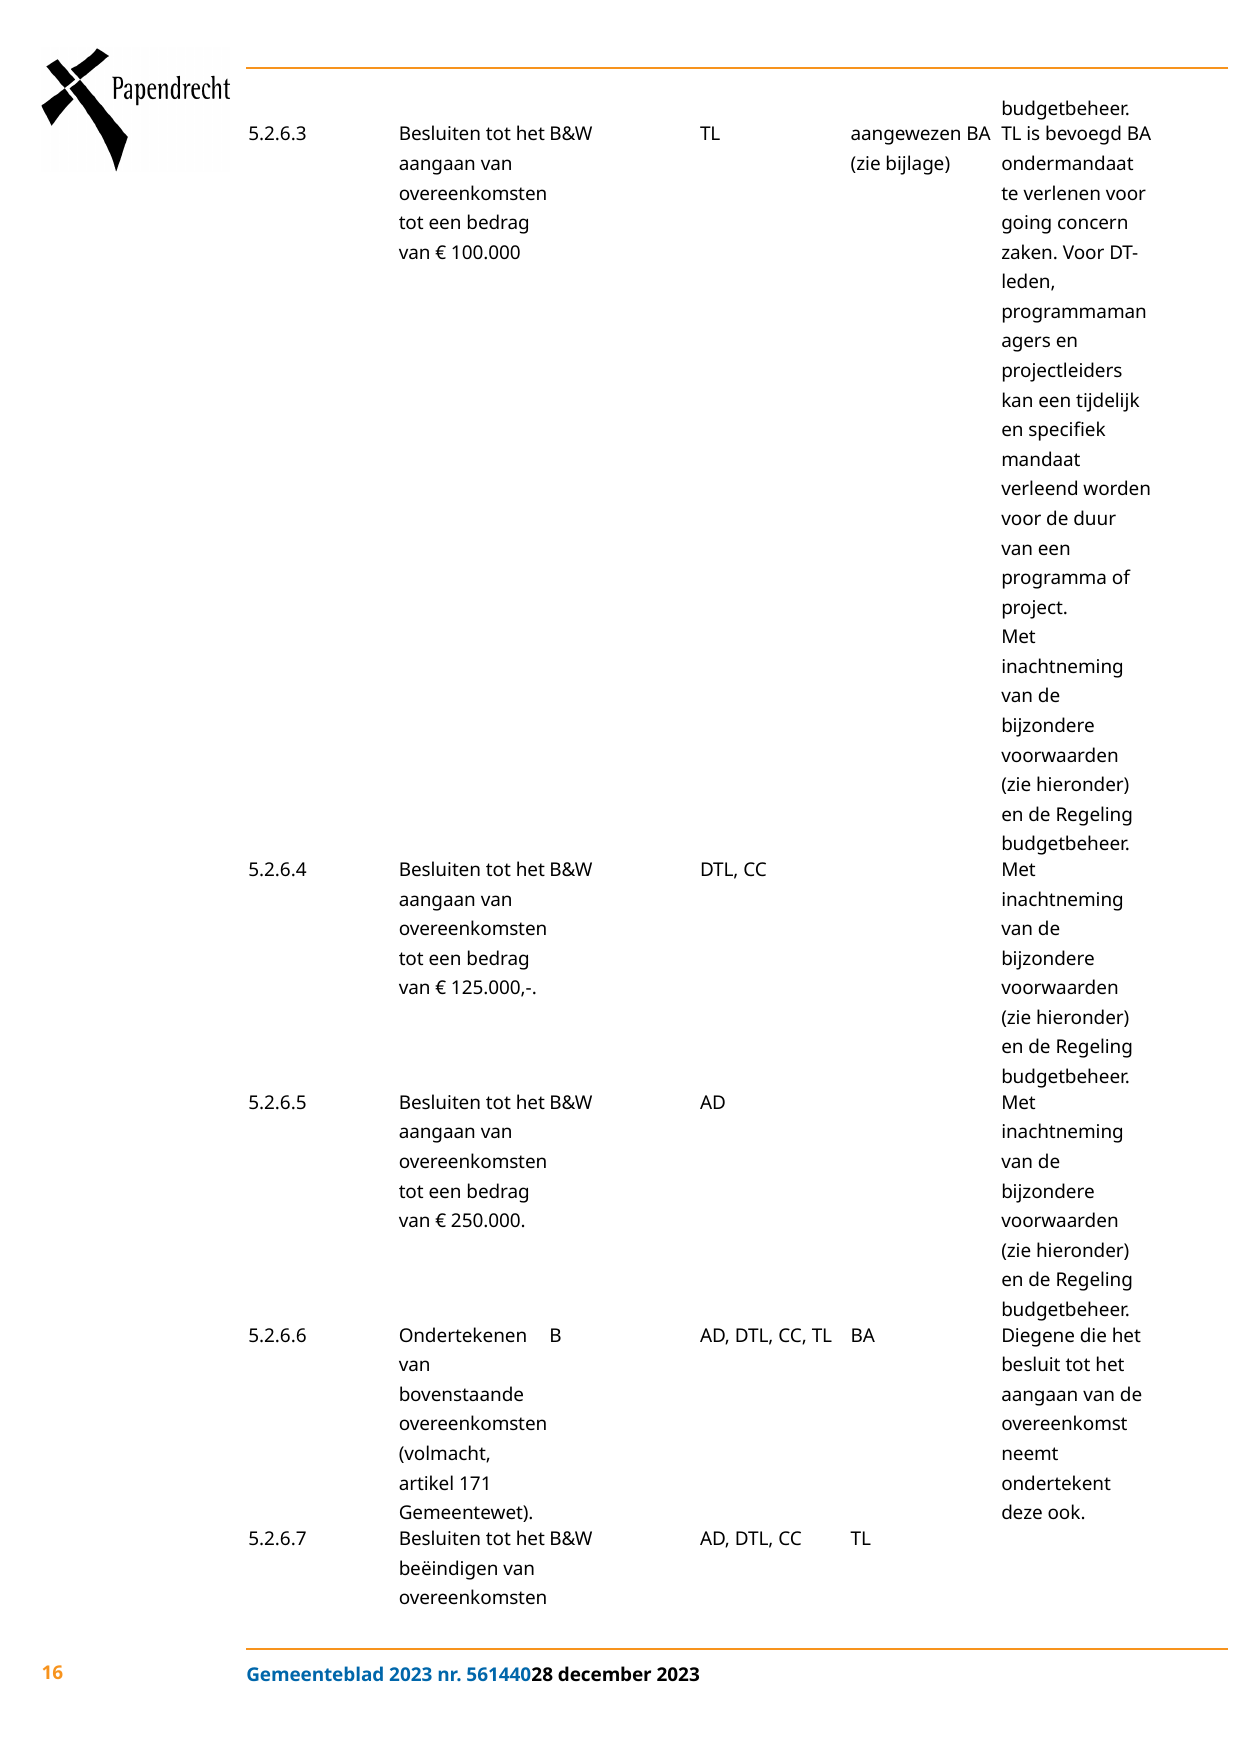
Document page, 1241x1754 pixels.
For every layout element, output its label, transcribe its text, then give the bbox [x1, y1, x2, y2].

table_cell Besluiten tot het aangaan van overeenkomsten tot een bedrag van € 100.000 [399, 121, 549, 856]
table_cell AD, DTL, CC [700, 1525, 850, 1610]
table_cell aangewezen BA (zie bijlage) [850, 121, 1001, 856]
table_cell budgetbeheer. [1001, 95, 1152, 121]
table_cell [700, 95, 850, 121]
table_cell TL [850, 1525, 1001, 1610]
table_cell 5.2.6.6 [248, 1322, 398, 1525]
table_cell B&W [549, 1525, 700, 1610]
table_cell Besluiten tot het aangaan van overeenkomsten tot een bedrag van € 125.000,-. [399, 856, 549, 1089]
table_cell B&W [549, 1089, 700, 1322]
table_cell B [549, 1322, 700, 1525]
table_cell [850, 95, 1001, 121]
table_cell Besluiten tot het aangaan van overeenkomsten tot een bedrag van € 250.000. [399, 1089, 549, 1322]
table_cell [399, 95, 549, 121]
table_cell Ondertekenen van bovenstaande overeenkomsten (volmacht, artikel 171 Gemeentewet). [399, 1322, 549, 1525]
table_cell Diegene die het besluit tot het aangaan van de overeenkomst neemt ondertekent deze ook. [1001, 1322, 1152, 1525]
table_cell B&W [549, 856, 700, 1089]
table_cell AD [700, 1089, 850, 1322]
table_cell [850, 1089, 1001, 1322]
table_cell DTL, CC [700, 856, 850, 1089]
table_cell 5.2.6.4 [248, 856, 398, 1089]
table_cell AD, DTL, CC, TL [700, 1322, 850, 1525]
table_cell Met inachtneming van de bijzondere voorwaarden (zie hieronder) en de Regeling budgetbeheer. [1001, 1089, 1152, 1322]
table_cell TL is bevoegd BA ondermandaat te verlenen voor going concern zaken. Voor DT-leden, programmamanagers en projectleiders kan een tijdelijk en specifiek mandaat verleend worden voor de duur van een programma of project. Met inachtneming van de bijzondere voorwaarden (zie hieronder) en de Regeling budgetbeheer. [1001, 121, 1152, 856]
table_cell B&W [549, 121, 700, 856]
picture [41, 47, 231, 172]
table_cell [1001, 1525, 1152, 1610]
table_cell Met inachtneming van de bijzondere voorwaarden (zie hieronder) en de Regeling budgetbeheer. [1001, 856, 1152, 1089]
table_cell [549, 95, 700, 121]
table_cell 5.2.6.5 [248, 1089, 398, 1322]
table_cell 5.2.6.7 [248, 1525, 398, 1610]
table_cell [850, 856, 1001, 1089]
table_cell [248, 95, 398, 121]
table_cell BA [850, 1322, 1001, 1525]
table_cell Besluiten tot het beëindigen van overeenkomsten [399, 1525, 549, 1610]
table_cell 5.2.6.3 [248, 121, 398, 856]
table_cell TL [700, 121, 850, 856]
